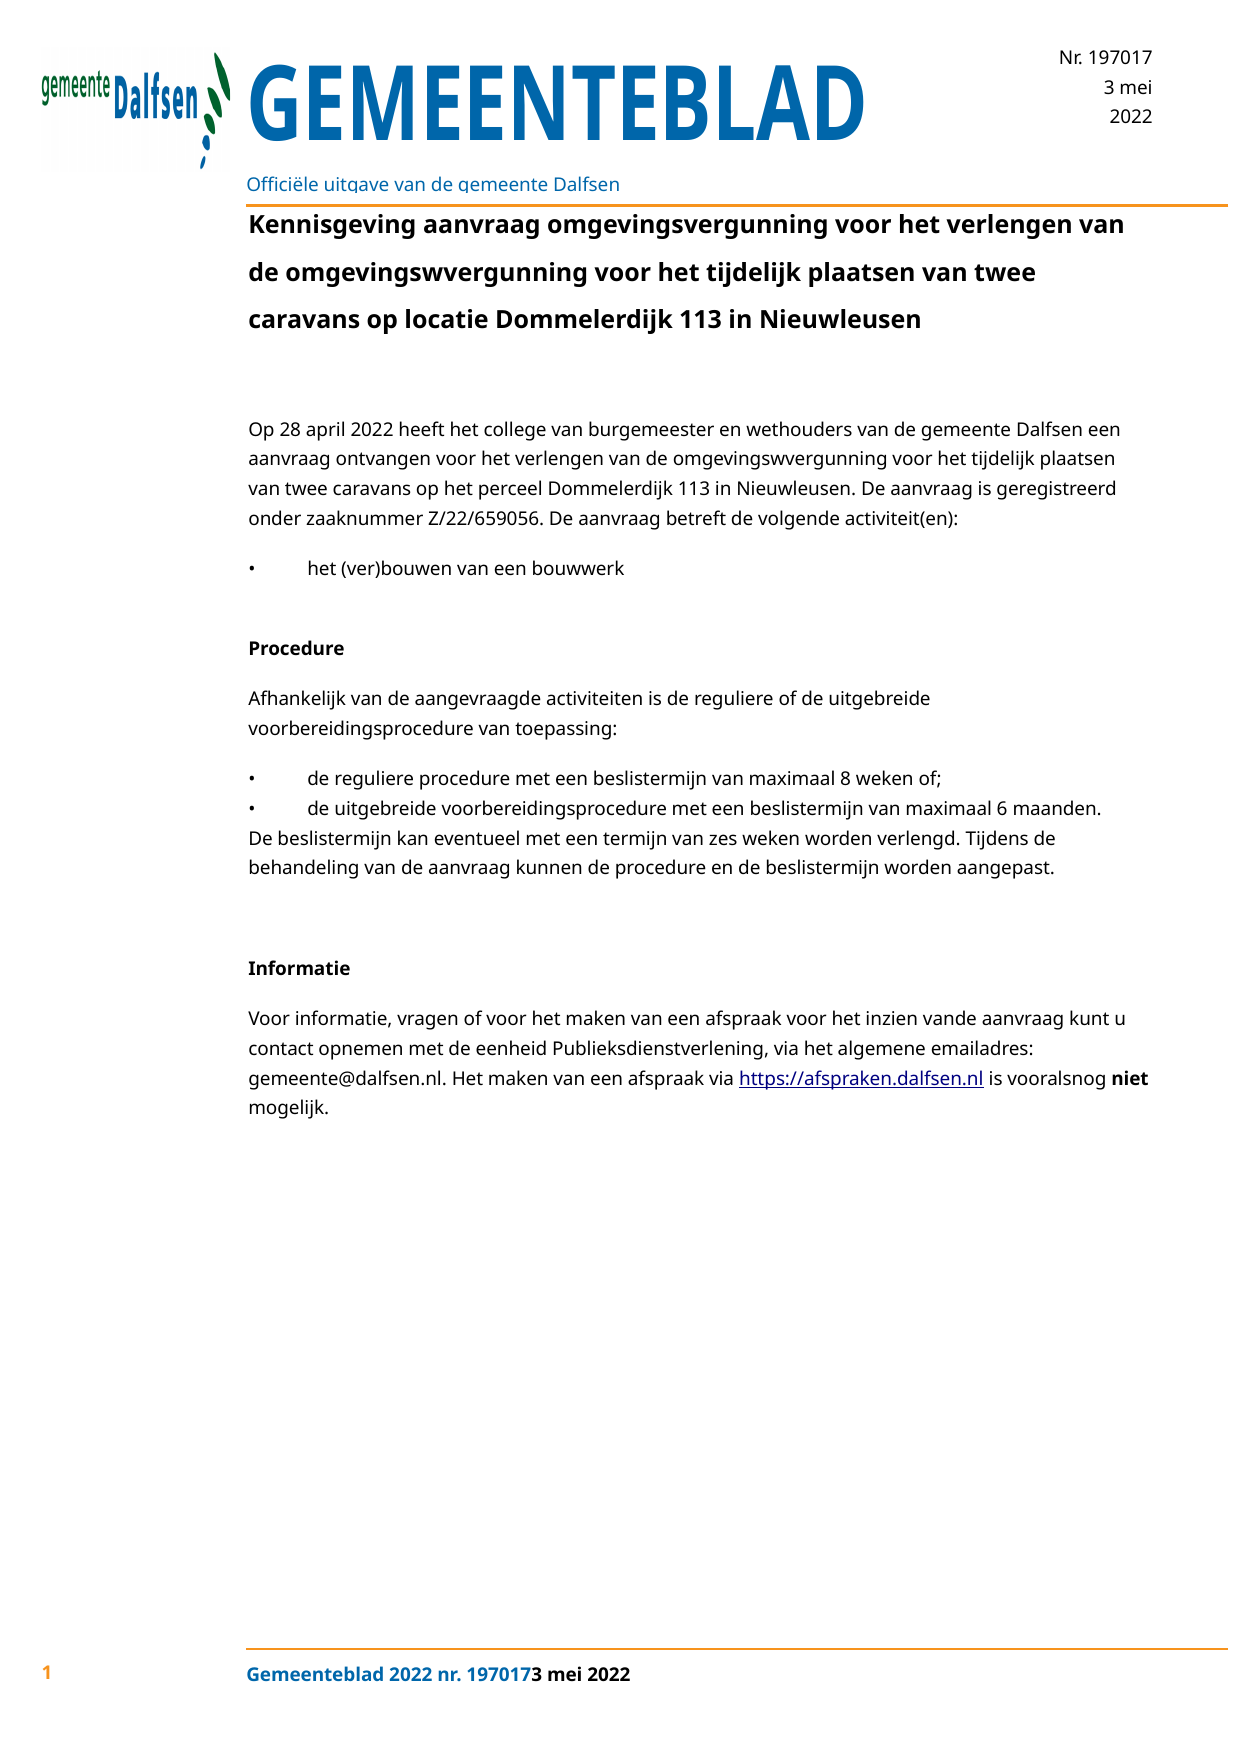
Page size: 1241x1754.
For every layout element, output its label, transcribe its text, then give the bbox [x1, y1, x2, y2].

picture [41, 47, 231, 172]
text Kennisgeving aanvraag omgevingsvergunning voor het verlengen van de omgevingswvergunning voor het tijdelijk plaatsen van twee caravans op locatie Dommelerdijk 113 in Nieuwleusen [248, 207, 1152, 336]
text De beslistermijn kan eventueel met een termijn van zes weken worden verlengd. Tijdens de behandeling van de aanvraag kunnen de procedure en de beslistermijn worden aangepast. [248, 825, 1152, 880]
text Informatie [248, 955, 1152, 981]
list de uitgebreide voorbereidingsprocedure met een beslistermijn van maximaal 6 maanden. [248, 795, 1152, 821]
text Afhankelijk van de aangevraagde activiteiten is de reguliere of de uitgebreide voorbereidingsprocedure van toepassing: [248, 686, 1152, 741]
text Voor informatie, vragen of voor het maken van een afspraak voor het inzien vande aanvraag kunt u contact opnemen met de eenheid Publieksdienstverlening, via het algemene emailadres: gemeente@dalfsen.nl. Het maken van een afspraak via https://afspraken.dalfsen.nl is vooralsnog niet mogelijk. [248, 1006, 1152, 1120]
list het (ver)bouwen van een bouwwerk [248, 555, 1152, 581]
text Procedure [248, 635, 1152, 661]
text Op 28 april 2022 heeft het college van burgemeester en wethouders van de gemeente Dalfsen een aanvraag ontvangen voor het verlengen van de omgevingswvergunning voor het tijdelijk plaatsen van twee caravans op het perceel Dommelerdijk 113 in Nieuwleusen. De aanvraag is geregistreerd onder zaaknummer Z/22/659056. De aanvraag betreft de volgende activiteit(en): [248, 416, 1152, 530]
list de reguliere procedure met een beslistermijn van maximaal 8 weken of; [248, 766, 1152, 791]
